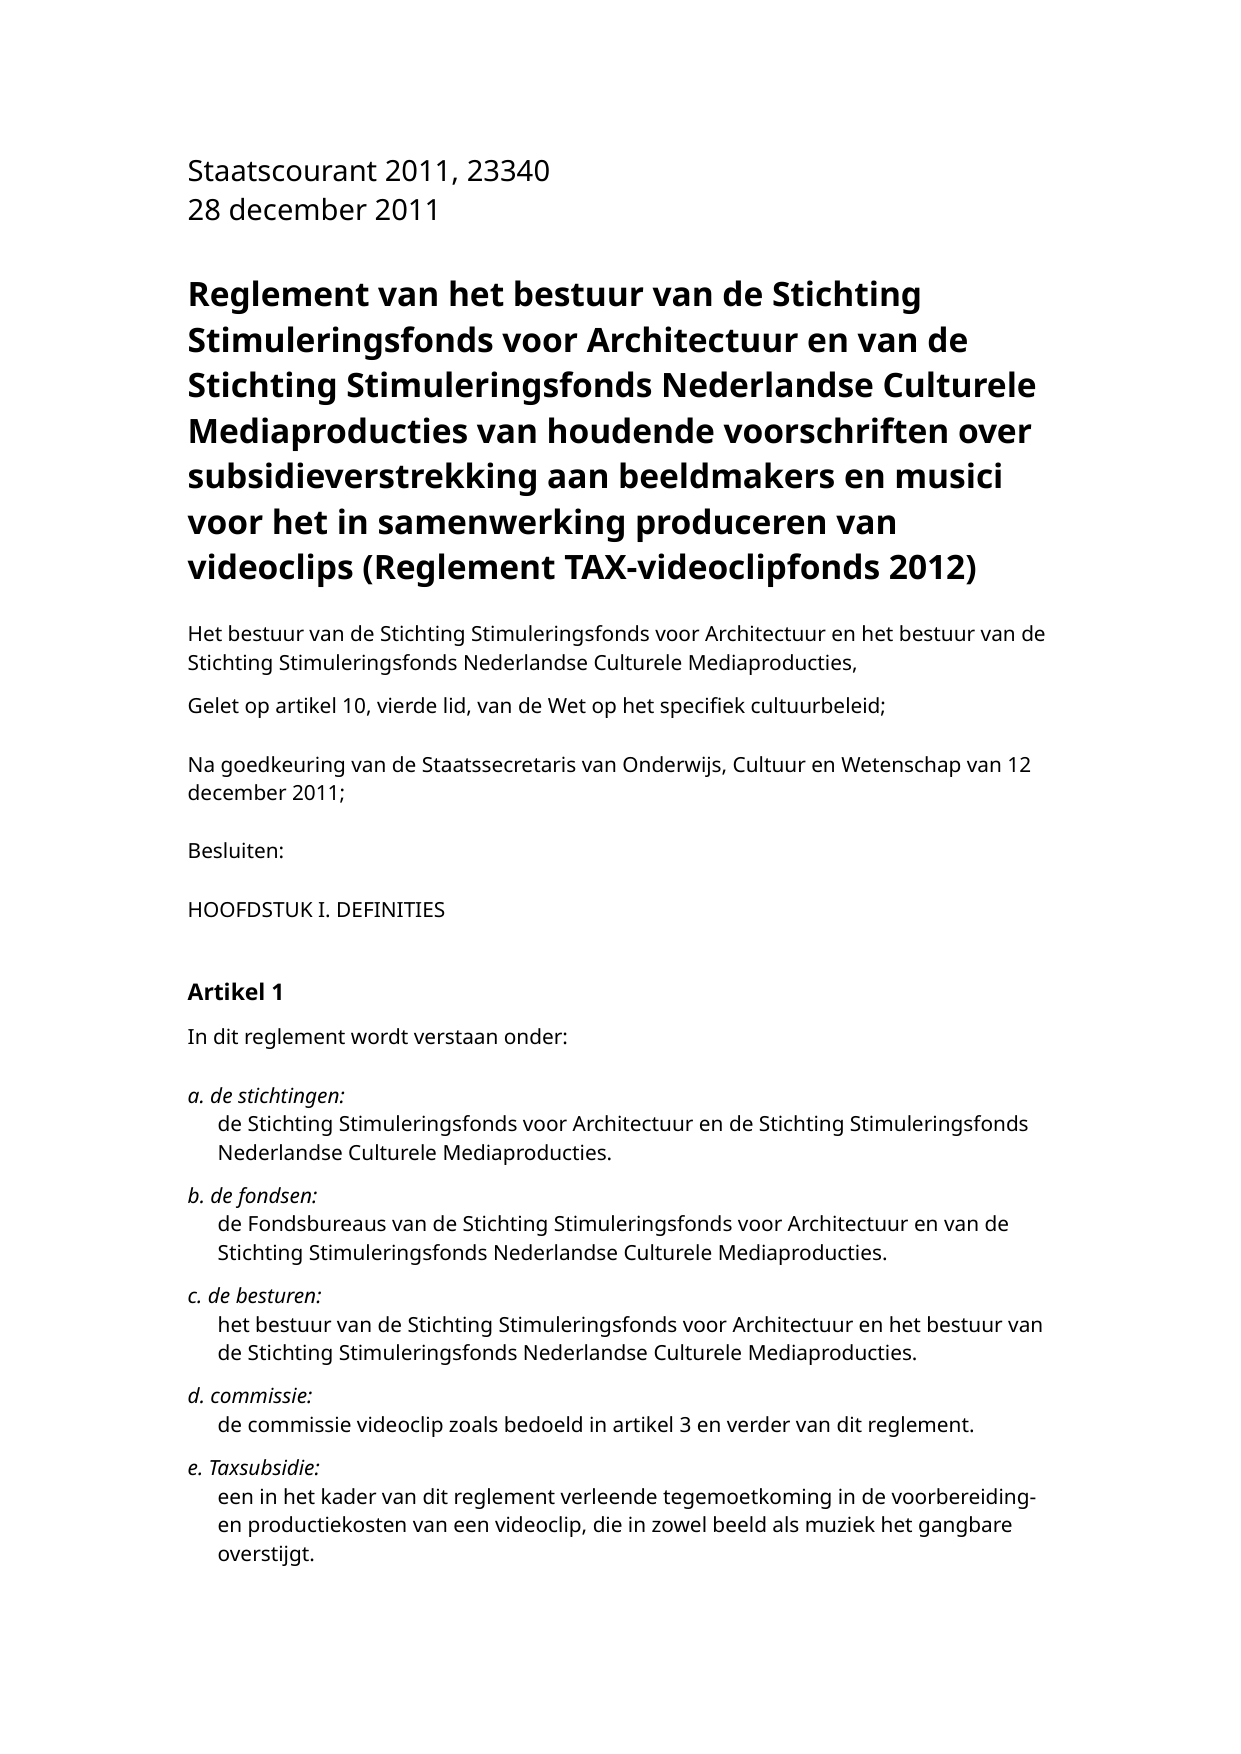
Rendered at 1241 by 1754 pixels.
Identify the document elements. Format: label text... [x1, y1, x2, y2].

text Besluiten: [187, 837, 1053, 865]
text Na goedkeuring van de Staatssecretaris van Onderwijs, Cultuur en Wetenschap van 12 december 2011; [187, 750, 1053, 807]
text e. Taxsubsidie: [187, 1453, 1053, 1482]
text de commissie videoclip zoals bedoeld in artikel 3 en verder van dit reglement. [217, 1410, 1053, 1438]
text 28 december 2011 [187, 190, 1053, 229]
text d. commissie: [187, 1382, 1053, 1410]
text de Fondsbureaus van de Stichting Stimuleringsfonds voor Architectuur en van de Stichting Stimuleringsfonds Nederlandse Culturele Mediaproducties. [217, 1209, 1053, 1266]
text b. de fondsen: [187, 1181, 1053, 1209]
subtitle Reglement van het bestuur van de Stichting Stimuleringsfonds voor Architectuur en van de Stichting Stimuleringsfonds Nederlandse Culturele Mediaproducties van houdende voorschriften over subsidieverstrekking aan beeldmakers en musici voor het in samenwerking produceren van videoclips (Reglement TAX-videoclipfonds 2012) [187, 271, 1053, 589]
subtitle Artikel 1 [187, 976, 1053, 1007]
text Staatscourant 2011, 23340 [187, 150, 1053, 190]
text het bestuur van de Stichting Stimuleringsfonds voor Architectuur en het bestuur van de Stichting Stimuleringsfonds Nederlandse Culturele Mediaproducties. [217, 1310, 1053, 1367]
text de Stichting Stimuleringsfonds voor Architectuur en de Stichting Stimuleringsfonds Nederlandse Culturele Mediaproducties. [217, 1109, 1053, 1166]
text In dit reglement wordt verstaan onder: [187, 1022, 1053, 1051]
subtitle HOOFDSTUK I. DEFINITIES [187, 895, 1053, 923]
text a. de stichtingen: [187, 1081, 1053, 1109]
text een in het kader van dit reglement verleende tegemoetkoming in de voorbereiding- en productiekosten van een videoclip, die in zowel beeld als muziek het gangbare overstijgt. [217, 1482, 1053, 1567]
text Gelet op artikel 10, vierde lid, van de Wet op het specifiek cultuurbeleid; [187, 691, 1053, 720]
text Het bestuur van de Stichting Stimuleringsfonds voor Architectuur en het bestuur van de Stichting Stimuleringsfonds Nederlandse Culturele Mediaproducties, [187, 619, 1053, 676]
text c. de besturen: [187, 1281, 1053, 1310]
